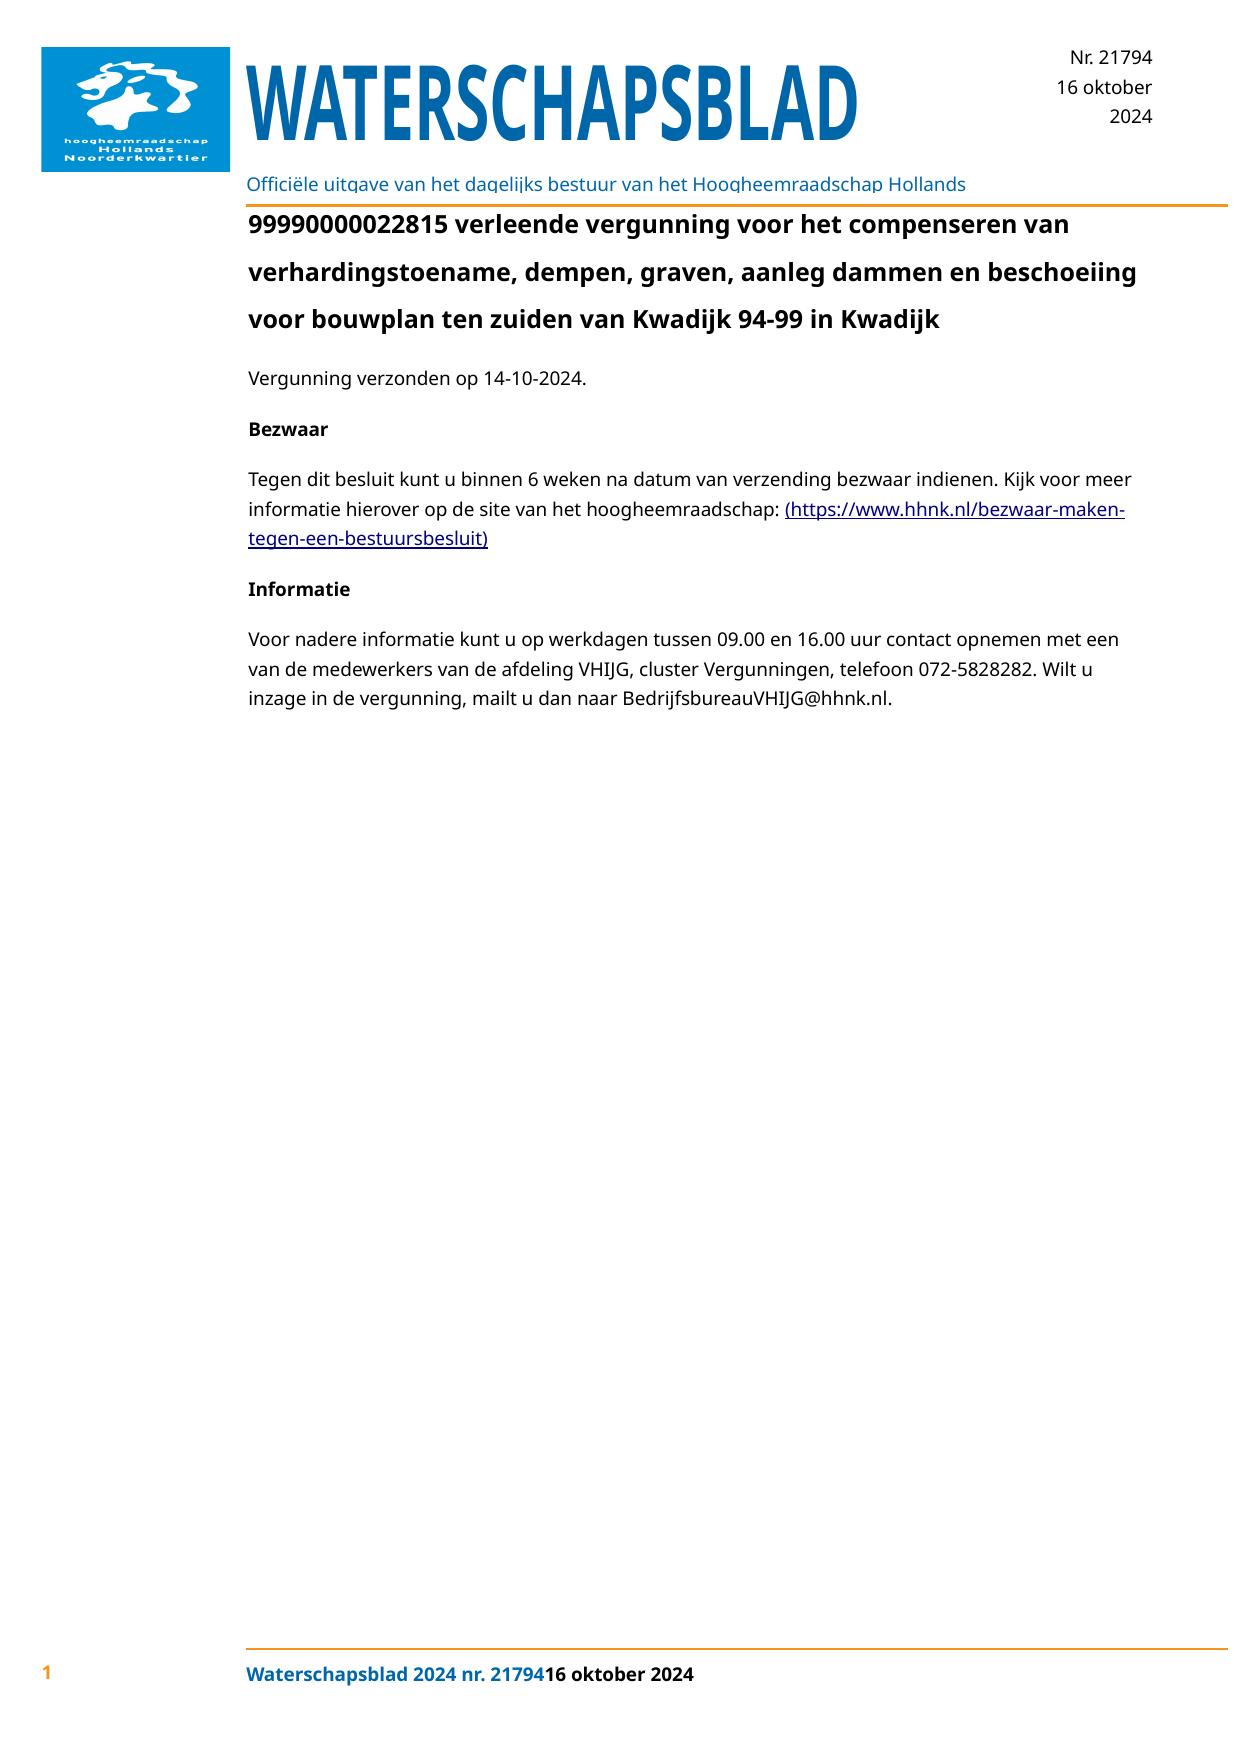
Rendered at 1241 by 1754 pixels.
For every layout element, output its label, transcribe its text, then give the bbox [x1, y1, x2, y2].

text Tegen dit besluit kunt u binnen 6 weken na datum van verzending bezwaar indienen. Kijk voor meer informatie hierover op de site van het hoogheemraadschap: (https://www.hhnk.nl/bezwaar-maken-tegen-een-bestuursbesluit) [248, 466, 1152, 551]
picture [118, 62, 197, 112]
text Voor nadere informatie kunt u op werkdagen tussen 09.00 en 16.00 uur contact opnemen met een van de medewerkers van de afdeling VHIJG, cluster Vergunningen, telefoon 072-5828282. Wilt u inzage in de vergunning, mailt u dan naar BedrijfsbureauVHIJG@hhnk.nl. [248, 626, 1152, 711]
picture [88, 87, 157, 130]
text Informatie [248, 576, 1152, 602]
picture [129, 76, 144, 82]
picture [78, 64, 122, 99]
text 99990000022815 verleende vergunning voor het compenseren van verhardingstoename, dempen, graven, aanleg dammen en beschoeiing voor bouwplan ten zuiden van Kwadijk 94-99 in Kwadijk [248, 207, 1152, 336]
text Bezwaar [248, 416, 1152, 442]
text Vergunning verzonden op 14-10-2024. [248, 366, 1152, 391]
